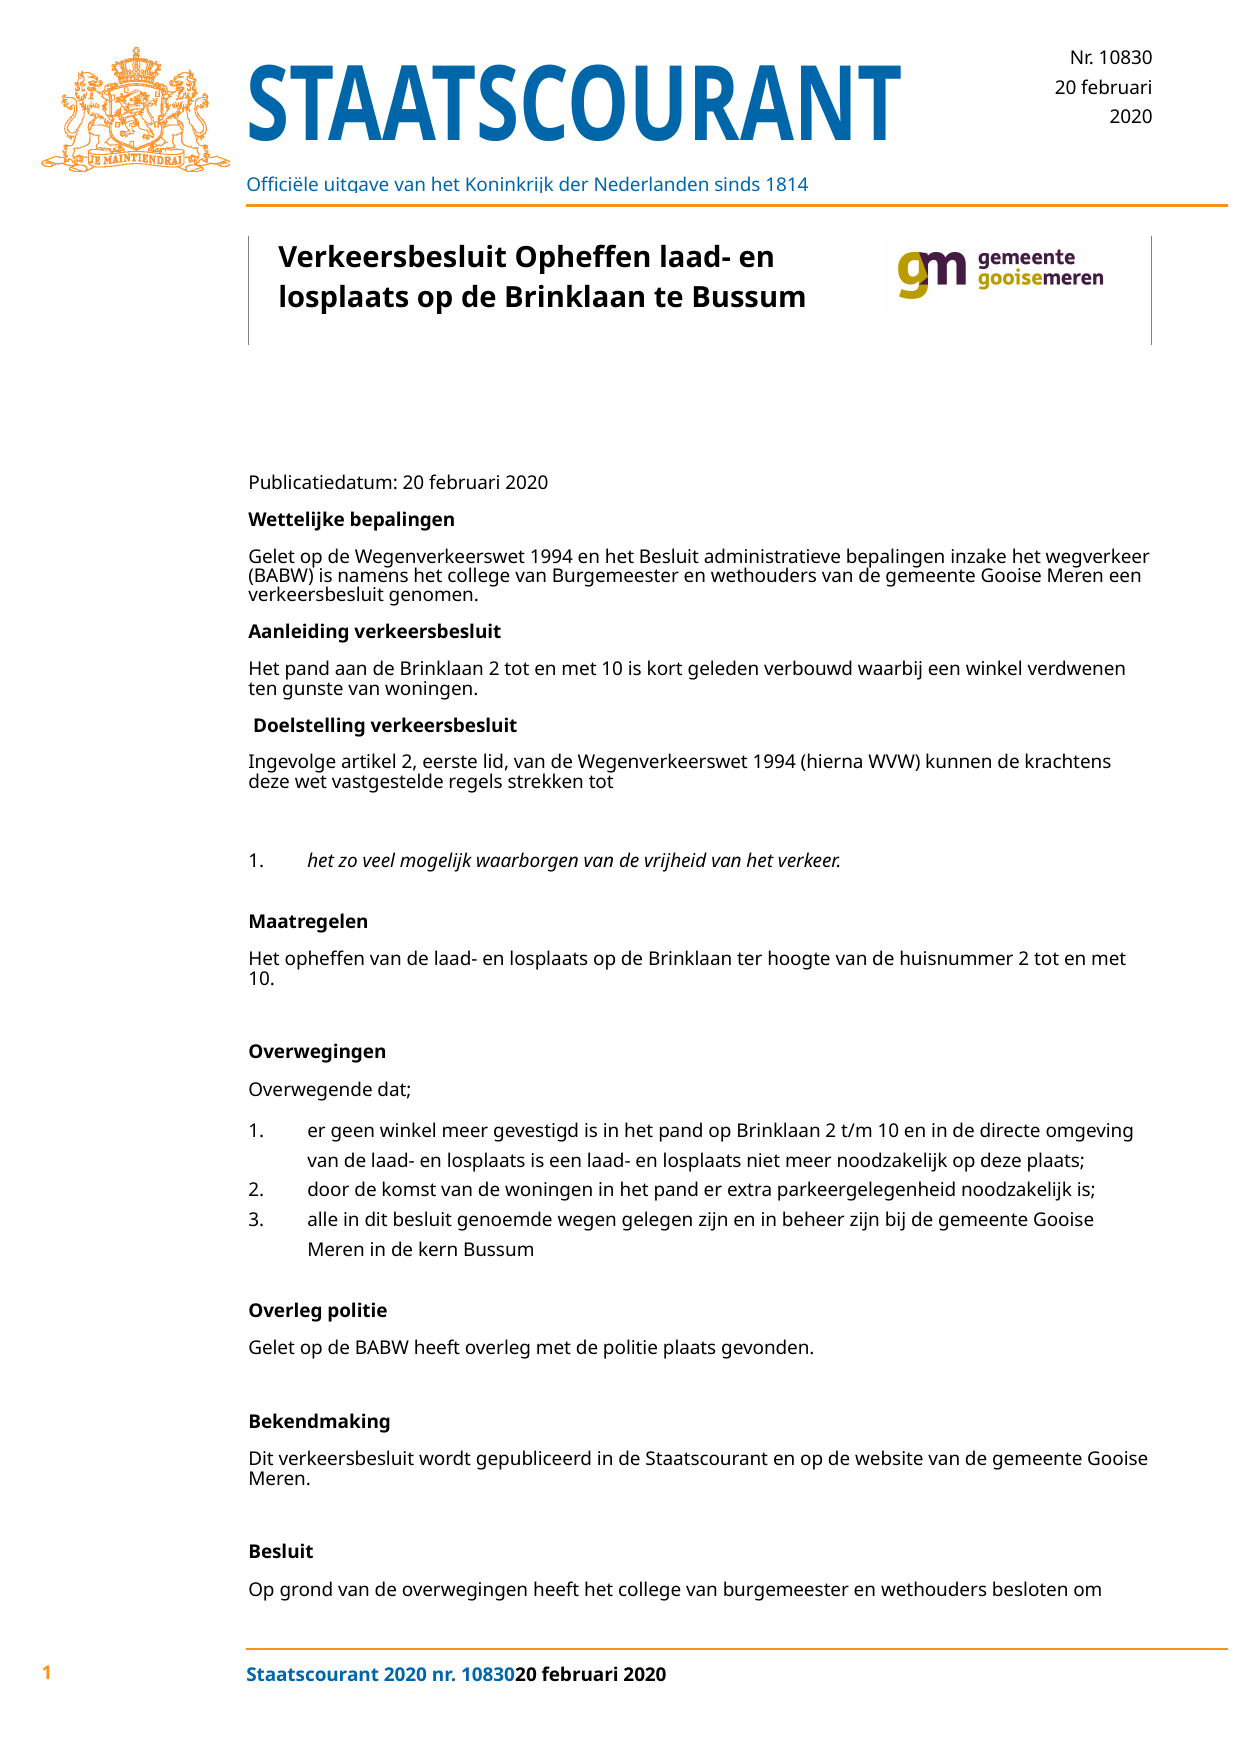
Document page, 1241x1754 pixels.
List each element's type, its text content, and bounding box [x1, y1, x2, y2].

text Dit verkeersbesluit wordt gepubliceerd in de Staatscourant en op de website van de gemeente Gooise Meren. [248, 1450, 1152, 1489]
text Het pand aan de Brinklaan 2 tot en met 10 is kort geleden verbouwd waarbij een winkel verdwenen ten gunste van woningen. [248, 660, 1152, 699]
text Overwegende dat; [248, 1081, 1152, 1100]
picture [882, 236, 1119, 315]
table_header Verkeersbesluit Opheffen laad- en losplaats op de Brinklaan te Bussum [249, 236, 850, 345]
text Ingevolge artikel 2, eerste lid, van de Wegenverkeerswet 1994 (hierna WVW) kunnen de krachtens deze wet vastgestelde regels strekken tot [248, 753, 1152, 792]
list alle in dit besluit genoemde wegen gelegen zijn en in beheer zijn bij de gemeente Gooise Meren in de kern Bussum [248, 1206, 1152, 1262]
table_header [850, 236, 1151, 345]
text Het opheffen van de laad- en losplaats op de Brinklaan ter hoogte van de huisnummer 2 tot en met 10. [248, 950, 1152, 989]
list het zo veel mogelijk waarborgen van de vrijheid van het verkeer. [248, 847, 1152, 872]
text Doelstelling verkeersbesluit [248, 717, 1152, 736]
text Maatregelen [248, 913, 1152, 933]
text Op grond van de overwegingen heeft het college van burgemeester en wethouders besloten om [248, 1581, 1152, 1600]
text Bekendmaking [248, 1413, 1152, 1433]
text Aanleiding verkeersbesluit [248, 623, 1152, 643]
picture [41, 47, 231, 172]
text Wettelijke bepalingen [248, 511, 1152, 530]
list door de komst van de woningen in het pand er extra parkeergelegenheid noodzakelijk is; [248, 1177, 1152, 1202]
text Besluit [248, 1543, 1152, 1563]
text Publicatiedatum: 20 februari 2020 [248, 474, 1152, 493]
text Overleg politie [248, 1302, 1152, 1322]
text Gelet op de Wegenverkeerswet 1994 en het Besluit administratieve bepalingen inzake het wegverkeer (BABW) is namens het college van Burgemeester en wethouders van de gemeente Gooise Meren een verkeersbesluit genomen. [248, 548, 1152, 606]
text Gelet op de BABW heeft overleg met de politie plaats gevonden. [248, 1339, 1152, 1359]
list er geen winkel meer gevestigd is in het pand op Brinklaan 2 t/m 10 en in de directe omgeving van de laad- en losplaats is een laad- en losplaats niet meer noodzakelijk op deze plaats; [248, 1117, 1152, 1173]
text Overwegingen [248, 1043, 1152, 1063]
